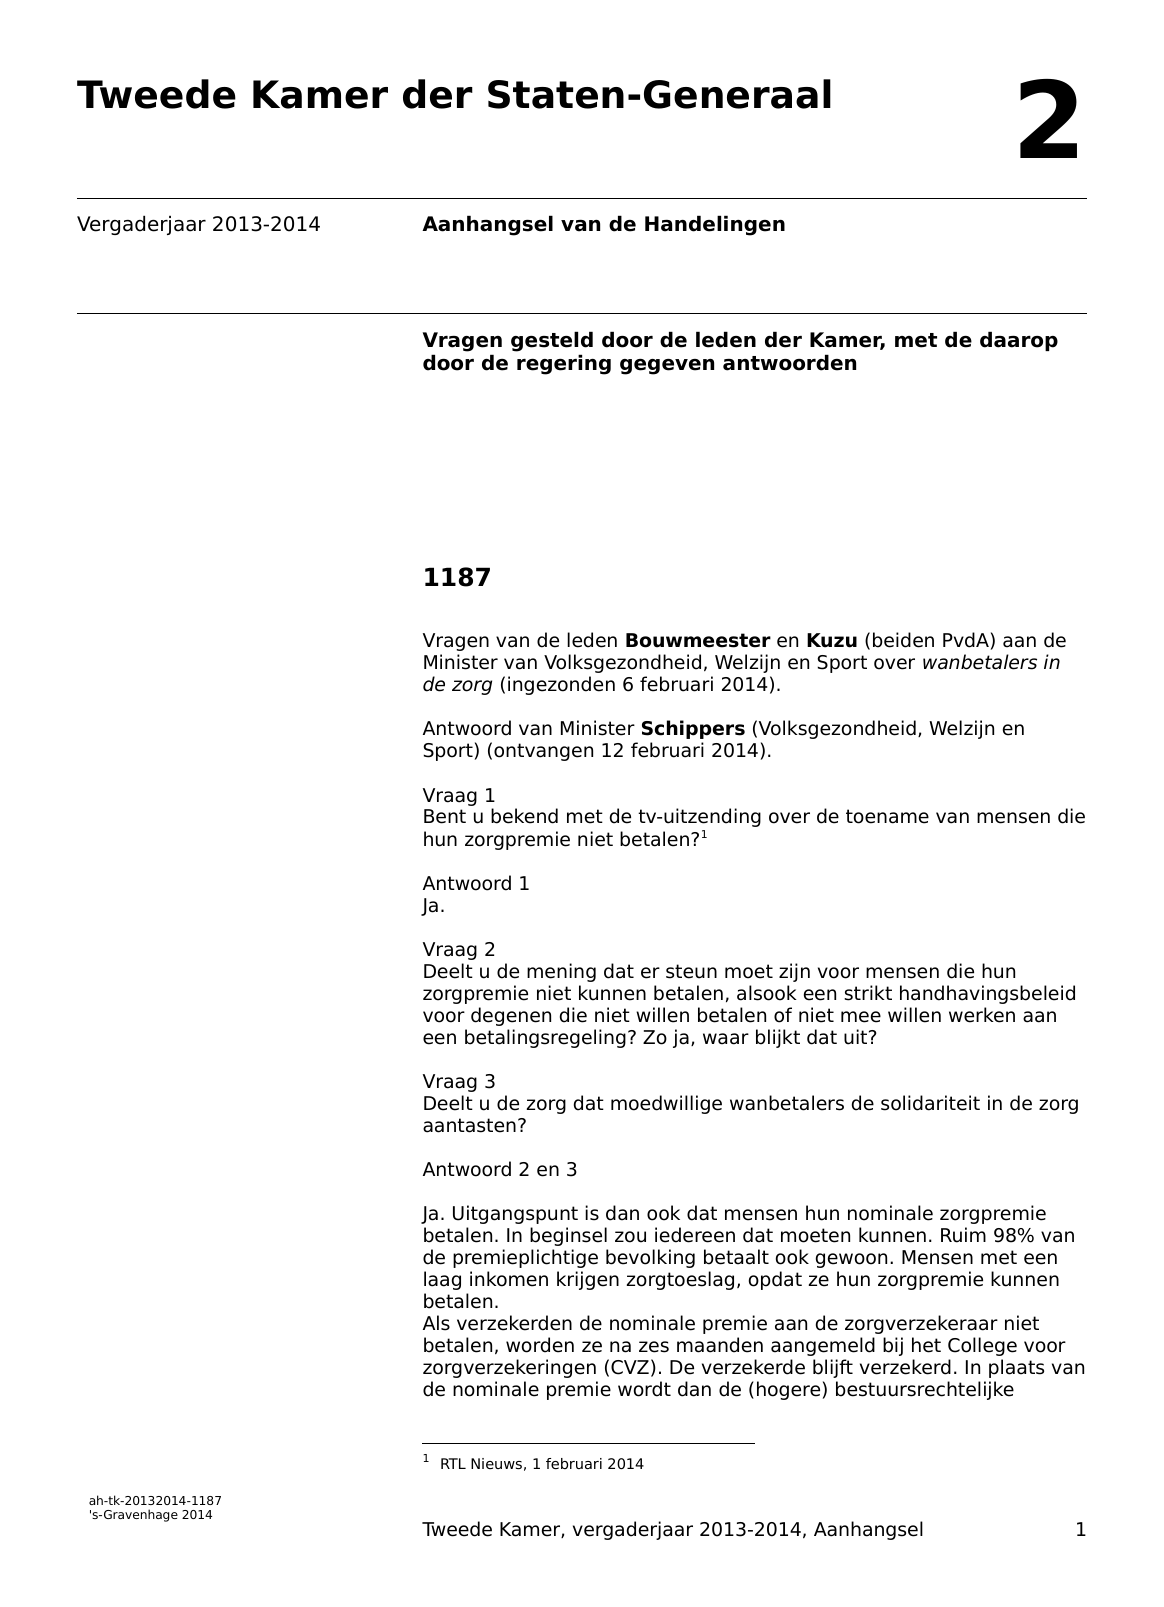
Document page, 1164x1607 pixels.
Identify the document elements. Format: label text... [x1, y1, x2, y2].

table_header Tweede Kamer der Staten-Generaal [77, 59, 886, 198]
table_cell Vergaderjaar 2013-2014 [77, 199, 422, 313]
table_cell Aanhangsel van de Handelingen [422, 199, 1087, 313]
text Vraag 3 [422, 1071, 1087, 1093]
text Als verzekerden de nominale premie aan de zorgverzekeraar niet betalen, worden ze na zes maanden aangemeld bij het College voor zorgverzekeringen (CVZ). De verzekerde blijft verzekerd. In plaats van de nominale premie wordt dan de (hogere) bestuursrechtelijke [422, 1313, 1087, 1401]
text Antwoord 1 [422, 873, 1087, 894]
text Antwoord van Minister Schippers (Volksgezondheid, Welzijn en Sport) (ontvangen 12 februari 2014). [422, 718, 1087, 762]
text ah-tk-20132014-1187 [88, 1494, 323, 1508]
text Deelt u de zorg dat moedwillige wanbetalers de solidariteit in de zorg aantasten? [422, 1093, 1087, 1137]
text Vraag 2 [422, 939, 1087, 961]
text 's-Gravenhage 2014 [88, 1508, 323, 1522]
table_header 2 [886, 59, 1087, 198]
text Vragen van de leden Bouwmeester en Kuzu (beiden PvdA) aan de Minister van Volksgezondheid, Welzijn en Sport over wanbetalers in de zorg (ingezonden 6 februari 2014). [422, 630, 1087, 696]
table_cell [77, 314, 422, 375]
text Deelt u de mening dat er steun moet zijn voor mensen die hun zorgpremie niet kunnen betalen, alsook een strikt handhavingsbeleid voor degenen die niet willen betalen of niet mee willen werken aan een betalingsregeling? Zo ja, waar blijkt dat uit? [422, 961, 1087, 1049]
text Vraag 1 [422, 784, 1087, 806]
text Ja. Uitgangspunt is dan ook dat mensen hun nominale zorgpremie betalen. In beginsel zou iedereen dat moeten kunnen. Ruim 98% van de premieplichtige bevolking betaalt ook gewoon. Mensen met een laag inkomen krijgen zorgtoeslag, opdat ze hun zorgpremie kunnen betalen. [422, 1203, 1087, 1313]
text Bent u bekend met de tv-uitzending over de toename van mensen die hun zorgpremie niet betalen? [422, 806, 1087, 850]
table_cell Vragen gesteld door de leden der Kamer, met de daarop door de regering gegeven antwoorden [422, 314, 1087, 375]
text RTL Nieuws, 1 februari 2014 [422, 1452, 1087, 1474]
text Ja. [422, 894, 1087, 917]
text 1187 [422, 563, 1087, 592]
text Antwoord 2 en 3 [422, 1159, 1087, 1181]
